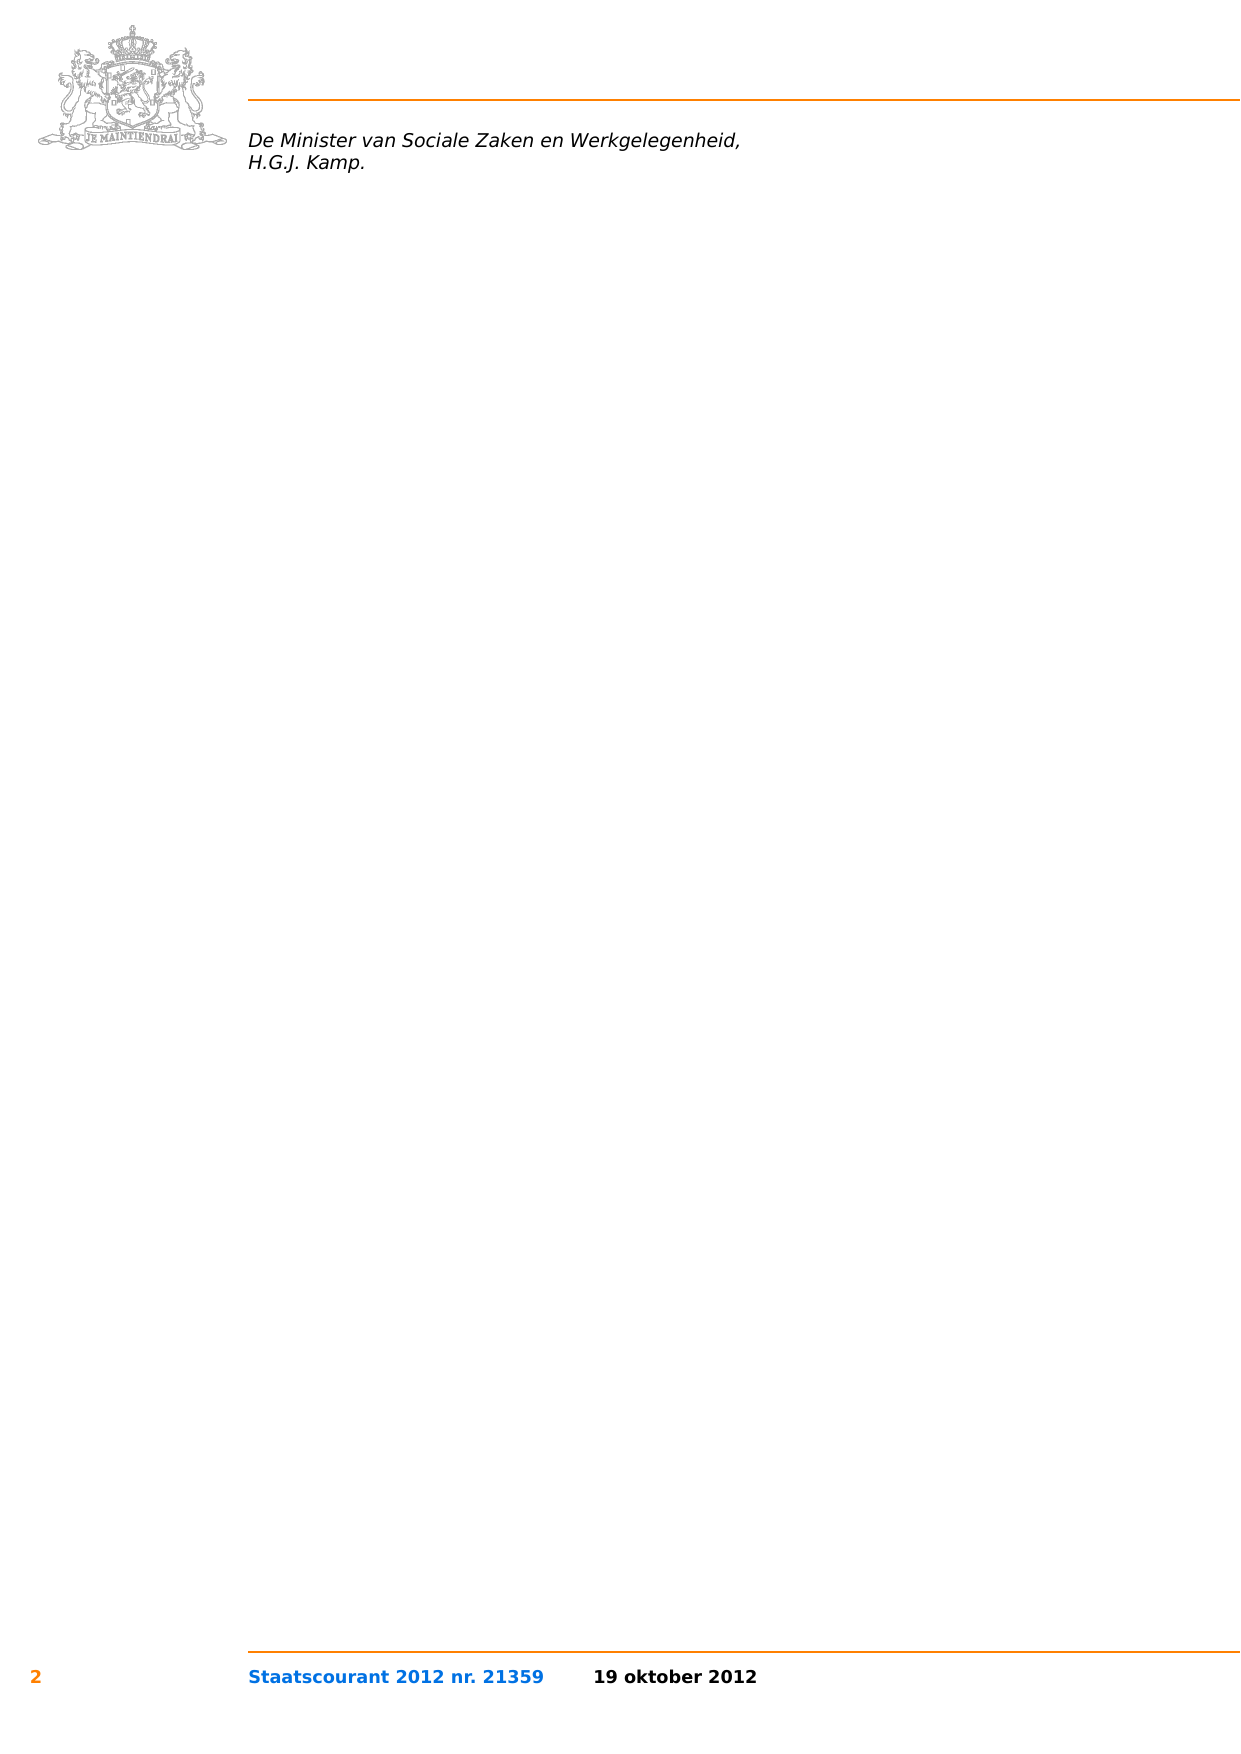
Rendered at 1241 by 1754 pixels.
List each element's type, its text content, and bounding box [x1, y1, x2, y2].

text De Minister van Sociale Zaken en Werkgelegenheid, H.G.J. Kamp. [248, 130, 1163, 174]
picture [38, 25, 227, 150]
